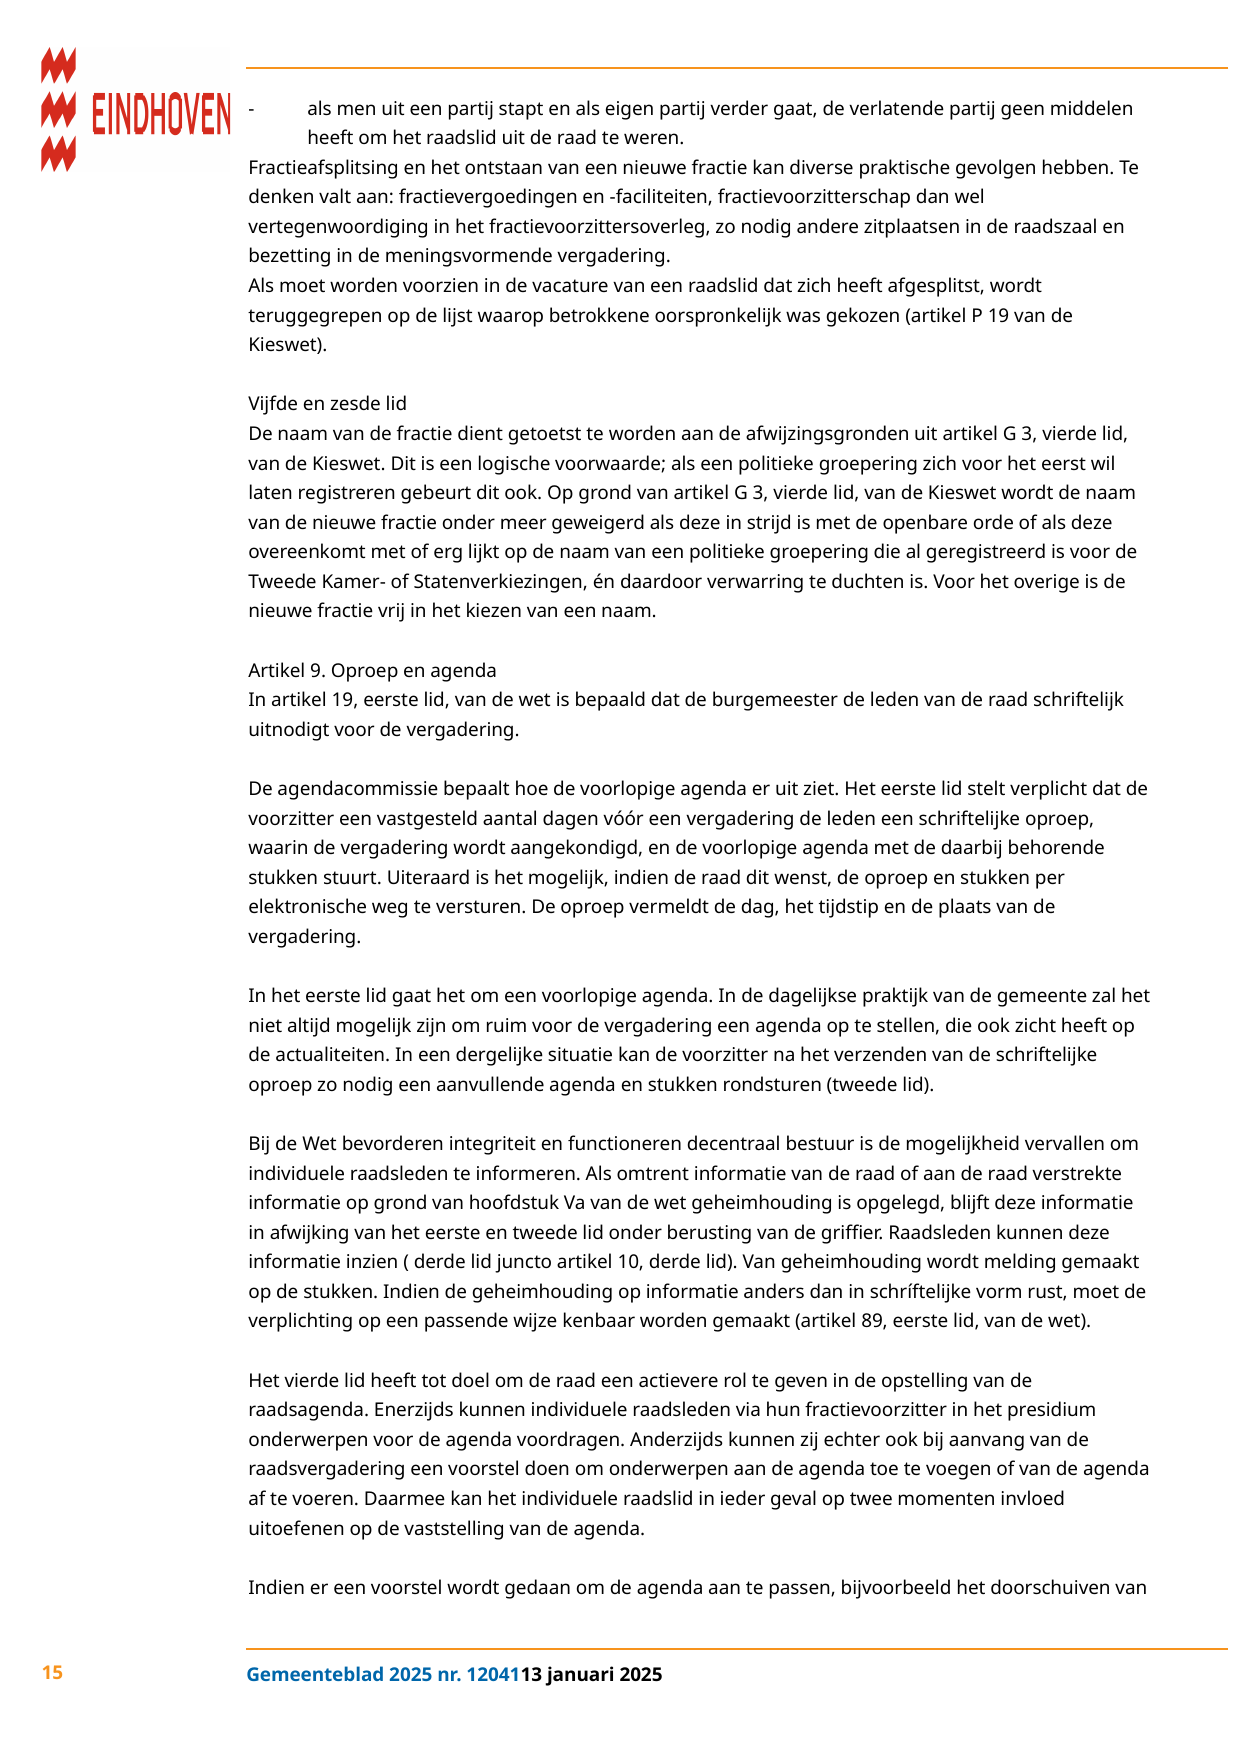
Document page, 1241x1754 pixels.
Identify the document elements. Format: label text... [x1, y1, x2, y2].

list als men uit een partij stapt en als eigen partij verder gaat, de verlatende partij geen middelen heeft om het raadslid uit de raad te weren. [248, 95, 1152, 150]
text In artikel 19, eerste lid, van de wet is bepaald dat de burgemeester de leden van de raad schriftelijk uitnodigt voor de vergadering. [248, 686, 1152, 742]
text Artikel 9. Oproep en agenda [248, 657, 1152, 683]
text Vijfde en zesde lid [248, 391, 1152, 416]
text De agendacommissie bepaalt hoe de voorlopige agenda er uit ziet. Het eerste lid stelt verplicht dat de voorzitter een vastgesteld aantal dagen vóór een vergadering de leden een schriftelijke oproep, waarin de vergadering wordt aangekondigd, en de voorlopige agenda met de daarbij behorende stukken stuurt. Uiteraard is het mogelijk, indien de raad dit wenst, de oproep en stukken per elektronische weg te versturen. De oproep vermeldt de dag, het tijdstip en de plaats van de vergadering. [248, 775, 1152, 949]
text In het eerste lid gaat het om een voorlopige agenda. In de dagelijkse praktijk van de gemeente zal het niet altijd mogelijk zijn om ruim voor de vergadering een agenda op te stellen, die ook zicht heeft op de actualiteiten. In een dergelijke situatie kan de voorzitter na het verzenden van de schriftelijke oproep zo nodig een aanvullende agenda en stukken rondsturen (tweede lid). [248, 982, 1152, 1097]
picture [41, 47, 231, 172]
text Bij de Wet bevorderen integriteit en functioneren decentraal bestuur is de mogelijkheid vervallen om individuele raadsleden te informeren. Als omtrent informatie van de raad of aan de raad verstrekte informatie op grond van hoofdstuk Va van de wet geheimhouding is opgelegd, blijft deze informatie in afwijking van het eerste en tweede lid onder berusting van de griffier. Raadsleden kunnen deze informatie inzien ( derde lid juncto artikel 10, derde lid). Van geheimhouding wordt melding gemaakt op de stukken. Indien de geheimhouding op informatie anders dan in schríftelijke vorm rust, moet de verplichting op een passende wijze kenbaar worden gemaakt (artikel 89, eerste lid, van de wet). [248, 1130, 1152, 1333]
text Het vierde lid heeft tot doel om de raad een actievere rol te geven in de opstelling van de raadsagenda. Enerzijds kunnen individuele raadsleden via hun fractievoorzitter in het presidium onderwerpen voor de agenda voordragen. Anderzijds kunnen zij echter ook bij aanvang van de raadsvergadering een voorstel doen om onderwerpen aan de agenda toe te voegen of van de agenda af te voeren. Daarmee kan het individuele raadslid in ieder geval op twee momenten invloed uitoefenen op de vaststelling van de agenda. [248, 1367, 1152, 1541]
text Indien er een voorstel wordt gedaan om de agenda aan te passen, bijvoorbeeld het doorschuiven van [248, 1574, 1152, 1600]
text Als moet worden voorzien in de vacature van een raadslid dat zich heeft afgesplitst, wordt teruggegrepen op de lijst waarop betrokkene oorspronkelijk was gekozen (artikel P 19 van de Kieswet). [248, 272, 1152, 357]
text Fractieafsplitsing en het ontstaan van een nieuwe fractie kan diverse praktische gevolgen hebben. Te denken valt aan: fractievergoedingen en -faciliteiten, fractievoorzitterschap dan wel vertegenwoordiging in het fractievoorzittersoverleg, zo nodig andere zitplaatsen in de raadszaal en bezetting in de meningsvormende vergadering. [248, 154, 1152, 268]
text De naam van de fractie dient getoetst te worden aan de afwijzingsgronden uit artikel G 3, vierde lid, van de Kieswet. Dit is een logische voorwaarde; als een politieke groepering zich voor het eerst wil laten registreren gebeurt dit ook. Op grond van artikel G 3, vierde lid, van de Kieswet wordt de naam van de nieuwe fractie onder meer geweigerd als deze in strijd is met de openbare orde of als deze overeenkomt met of erg lijkt op de naam van een politieke groepering die al geregistreerd is voor de Tweede Kamer- of Statenverkiezingen, én daardoor verwarring te duchten is. Voor het overige is de nieuwe fractie vrij in het kiezen van een naam. [248, 420, 1152, 623]
